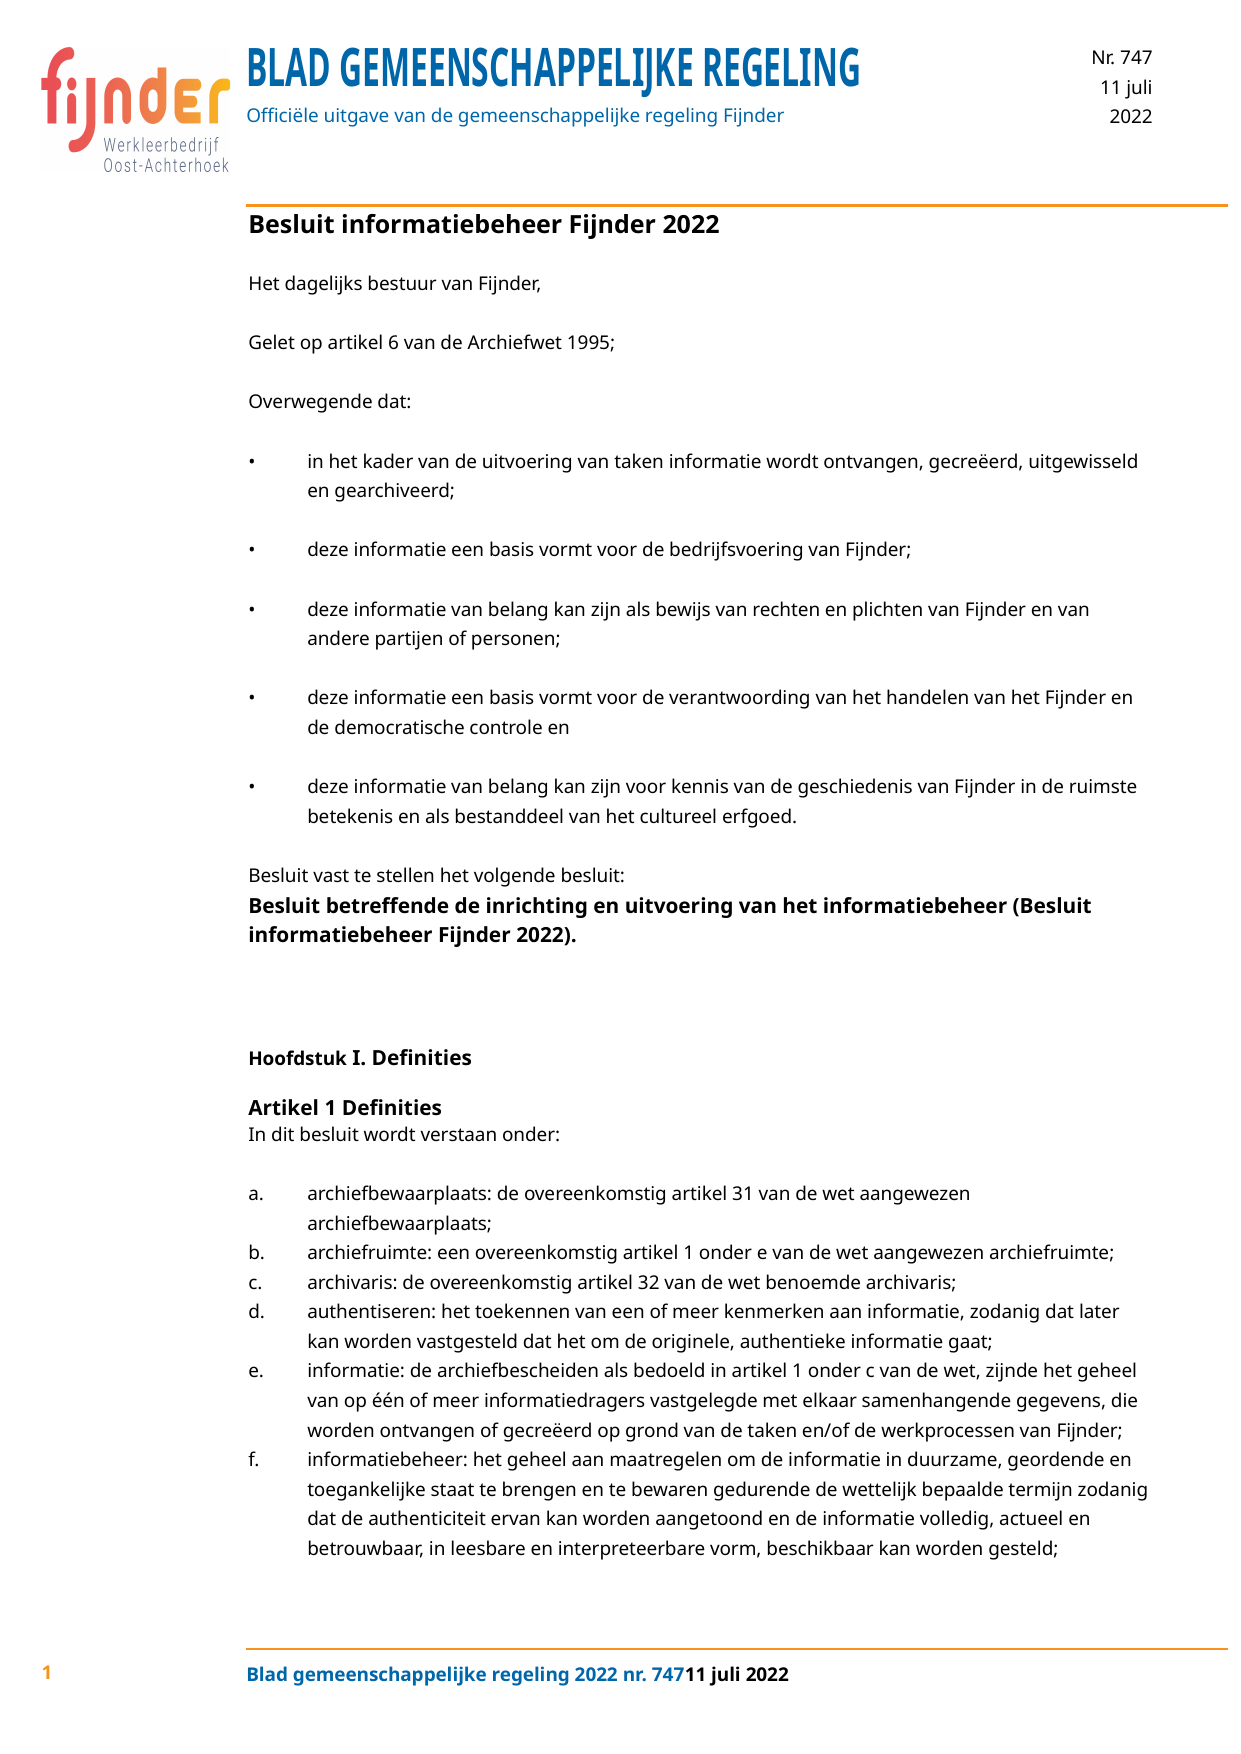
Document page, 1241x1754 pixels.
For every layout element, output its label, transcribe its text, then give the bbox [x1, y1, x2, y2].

list archivaris: de overeenkomstig artikel 32 van de wet benoemde archivaris; [248, 1269, 1152, 1295]
list informatiebeheer: het geheel aan maatregelen om de informatie in duurzame, geordende en toegankelijke staat te brengen en te bewaren gedurende de wettelijk bepaalde termijn zodanig dat de authenticiteit ervan kan worden aangetoond en de informatie volledig, actueel en betrouwbaar, in leesbare en interpreteerbare vorm, beschikbaar kan worden gesteld; [248, 1446, 1152, 1561]
text Besluit betreffende de inrichting en uitvoering van het informatiebeheer (Besluit informatiebeheer Fijnder 2022). [248, 892, 1152, 948]
list deze informatie een basis vormt voor de bedrijfsvoering van Fijnder; [248, 537, 1152, 562]
list archiefruimte: een overeenkomstig artikel 1 onder e van de wet aangewezen archiefruimte; [248, 1239, 1152, 1265]
text In dit besluit wordt verstaan onder: [248, 1121, 1152, 1147]
text Gelet op artikel 6 van de Archiefwet 1995; [248, 329, 1152, 355]
list archiefbewaarplaats: de overeenkomstig artikel 31 van de wet aangewezen archiefbewaarplaats; [248, 1180, 1152, 1236]
text Artikel 1 Definities [248, 1093, 1152, 1121]
text Besluit informatiebeheer Fijnder 2022 [248, 207, 1152, 241]
list deze informatie van belang kan zijn als bewijs van rechten en plichten van Fijnder en van andere partijen of personen; [248, 596, 1152, 651]
text Overwegende dat: [248, 389, 1152, 414]
list authentiseren: het toekennen van een of meer kenmerken aan informatie, zodanig dat later kan worden vastgesteld dat het om de originele, authentieke informatie gaat; [248, 1298, 1152, 1354]
text Hoofdstuk I. Definities [248, 1043, 1152, 1072]
list deze informatie van belang kan zijn voor kennis van de geschiedenis van Fijnder in de ruimste betekenis en als bestanddeel van het cultureel erfgoed. [248, 773, 1152, 828]
text Het dagelijks bestuur van Fijnder, [248, 270, 1152, 296]
picture [41, 47, 231, 172]
list deze informatie een basis vormt voor de verantwoording van het handelen van het Fijnder en de democratische controle en [248, 684, 1152, 740]
text Besluit vast te stellen het volgende besluit: [248, 862, 1152, 888]
list in het kader van de uitvoering van taken informatie wordt ontvangen, gecreëerd, uitgewisseld en gearchiveerd; [248, 448, 1152, 503]
list informatie: de archiefbescheiden als bedoeld in artikel 1 onder c van de wet, zijnde het geheel van op één of meer informatiedragers vastgelegde met elkaar samenhangende gegevens, die worden ontvangen of gecreëerd op grond van de taken en/of de werkprocessen van Fijnder; [248, 1358, 1152, 1443]
